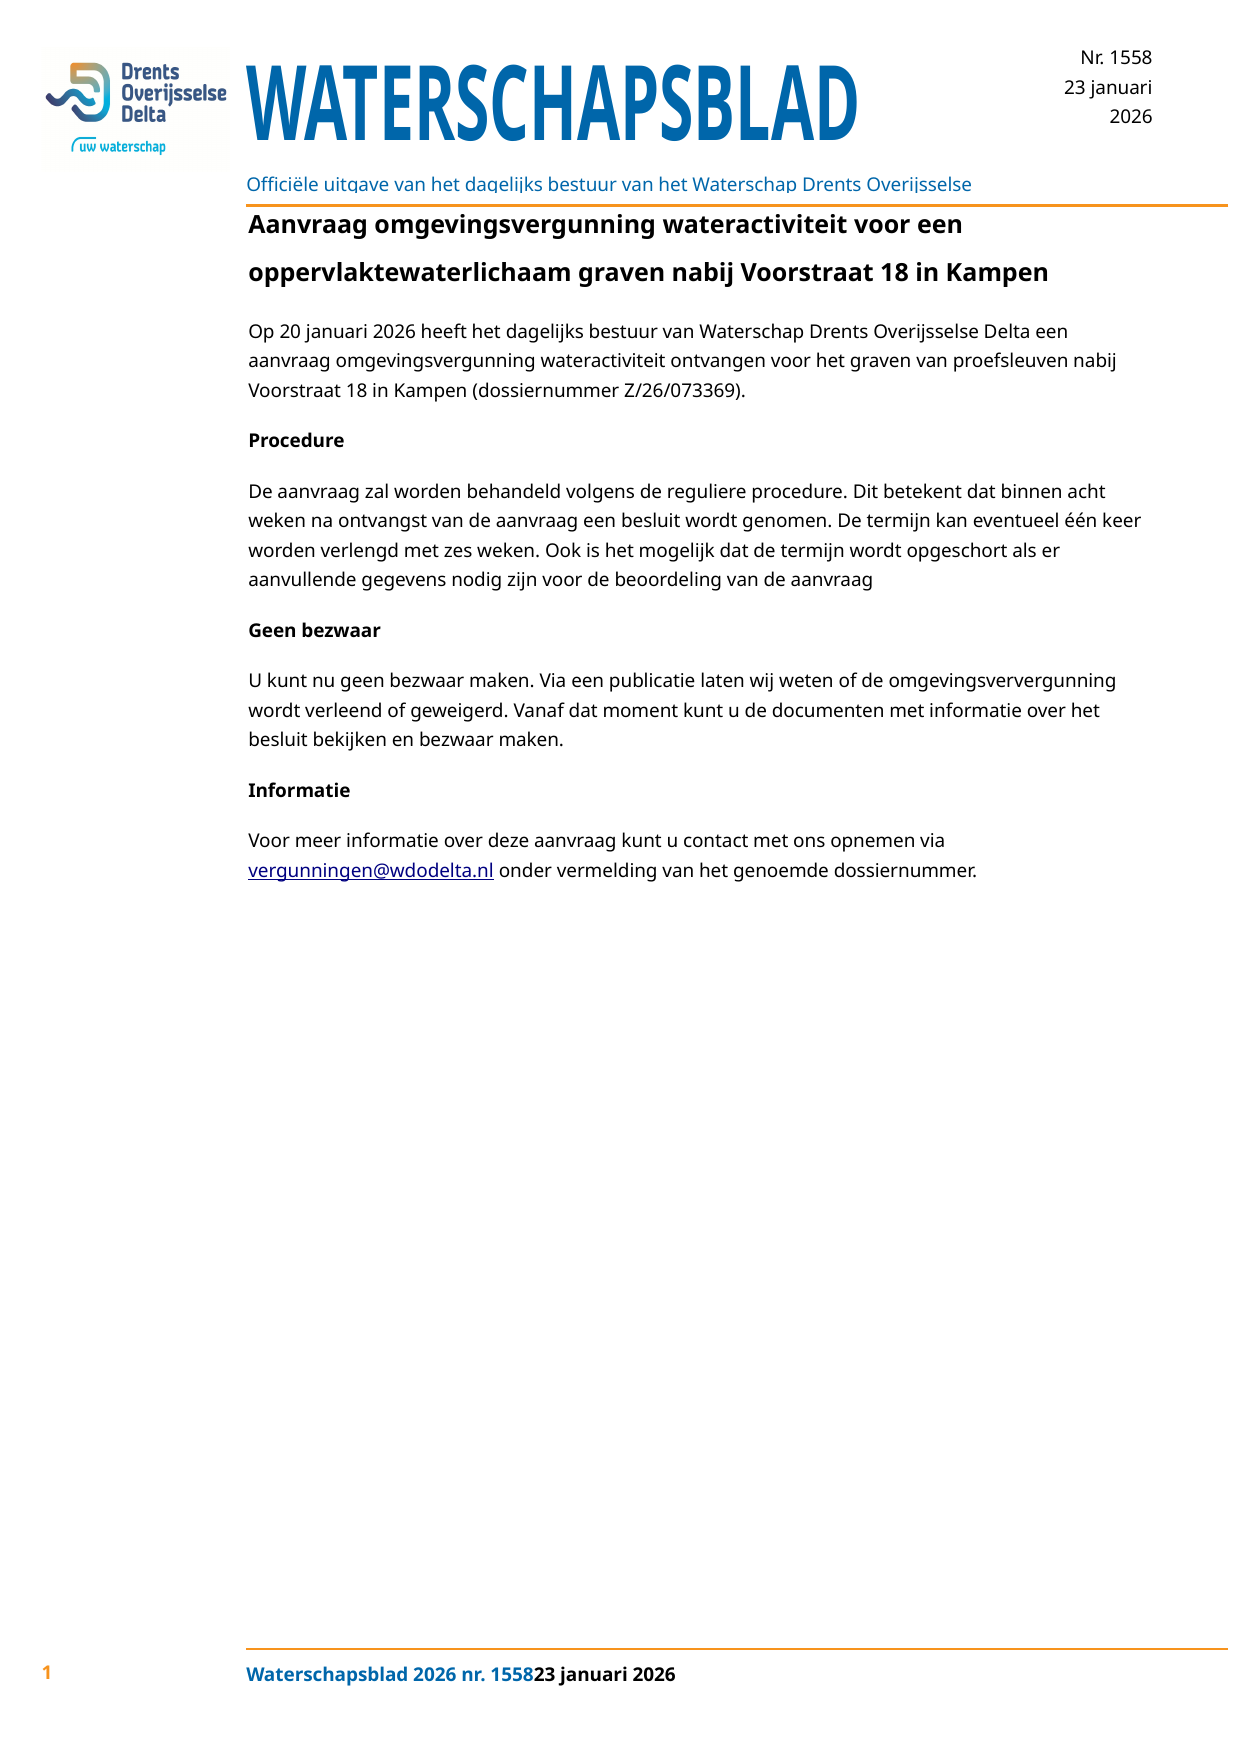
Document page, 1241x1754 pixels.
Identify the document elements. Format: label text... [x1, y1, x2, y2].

text Aanvraag omgevingsvergunning wateractiviteit voor een oppervlaktewaterlichaam graven nabij Voorstraat 18 in Kampen [248, 207, 1152, 288]
text Procedure [248, 427, 1152, 453]
text De aanvraag zal worden behandeld volgens de reguliere procedure. Dit betekent dat binnen acht weken na ontvangst van de aanvraag een besluit wordt genomen. De termijn kan eventueel één keer worden verlengd met zes weken. Ook is het mogelijk dat de termijn wordt opgeschort als er aanvullende gegevens nodig zijn voor de beoordeling van de aanvraag [248, 478, 1152, 592]
text Op 20 januari 2026 heeft het dagelijks bestuur van Waterschap Drents Overijsselse Delta een aanvraag omgevingsvergunning wateractiviteit ontvangen voor het graven van proefsleuven nabij Voorstraat 18 in Kampen (dossiernummer Z/26/073369). [248, 318, 1152, 403]
text U kunt nu geen bezwaar maken. Via een publicatie laten wij weten of de omgevingsververgunning wordt verleend of geweigerd. Vanaf dat moment kunt u de documenten met informatie over het besluit bekijken en bezwaar maken. [248, 667, 1152, 752]
picture [41, 47, 231, 172]
text Geen bezwaar [248, 617, 1152, 643]
text Voor meer informatie over deze aanvraag kunt u contact met ons opnemen via vergunningen@wdodelta.nl onder vermelding van het genoemde dossiernummer. [248, 827, 1152, 883]
text Informatie [248, 777, 1152, 803]
